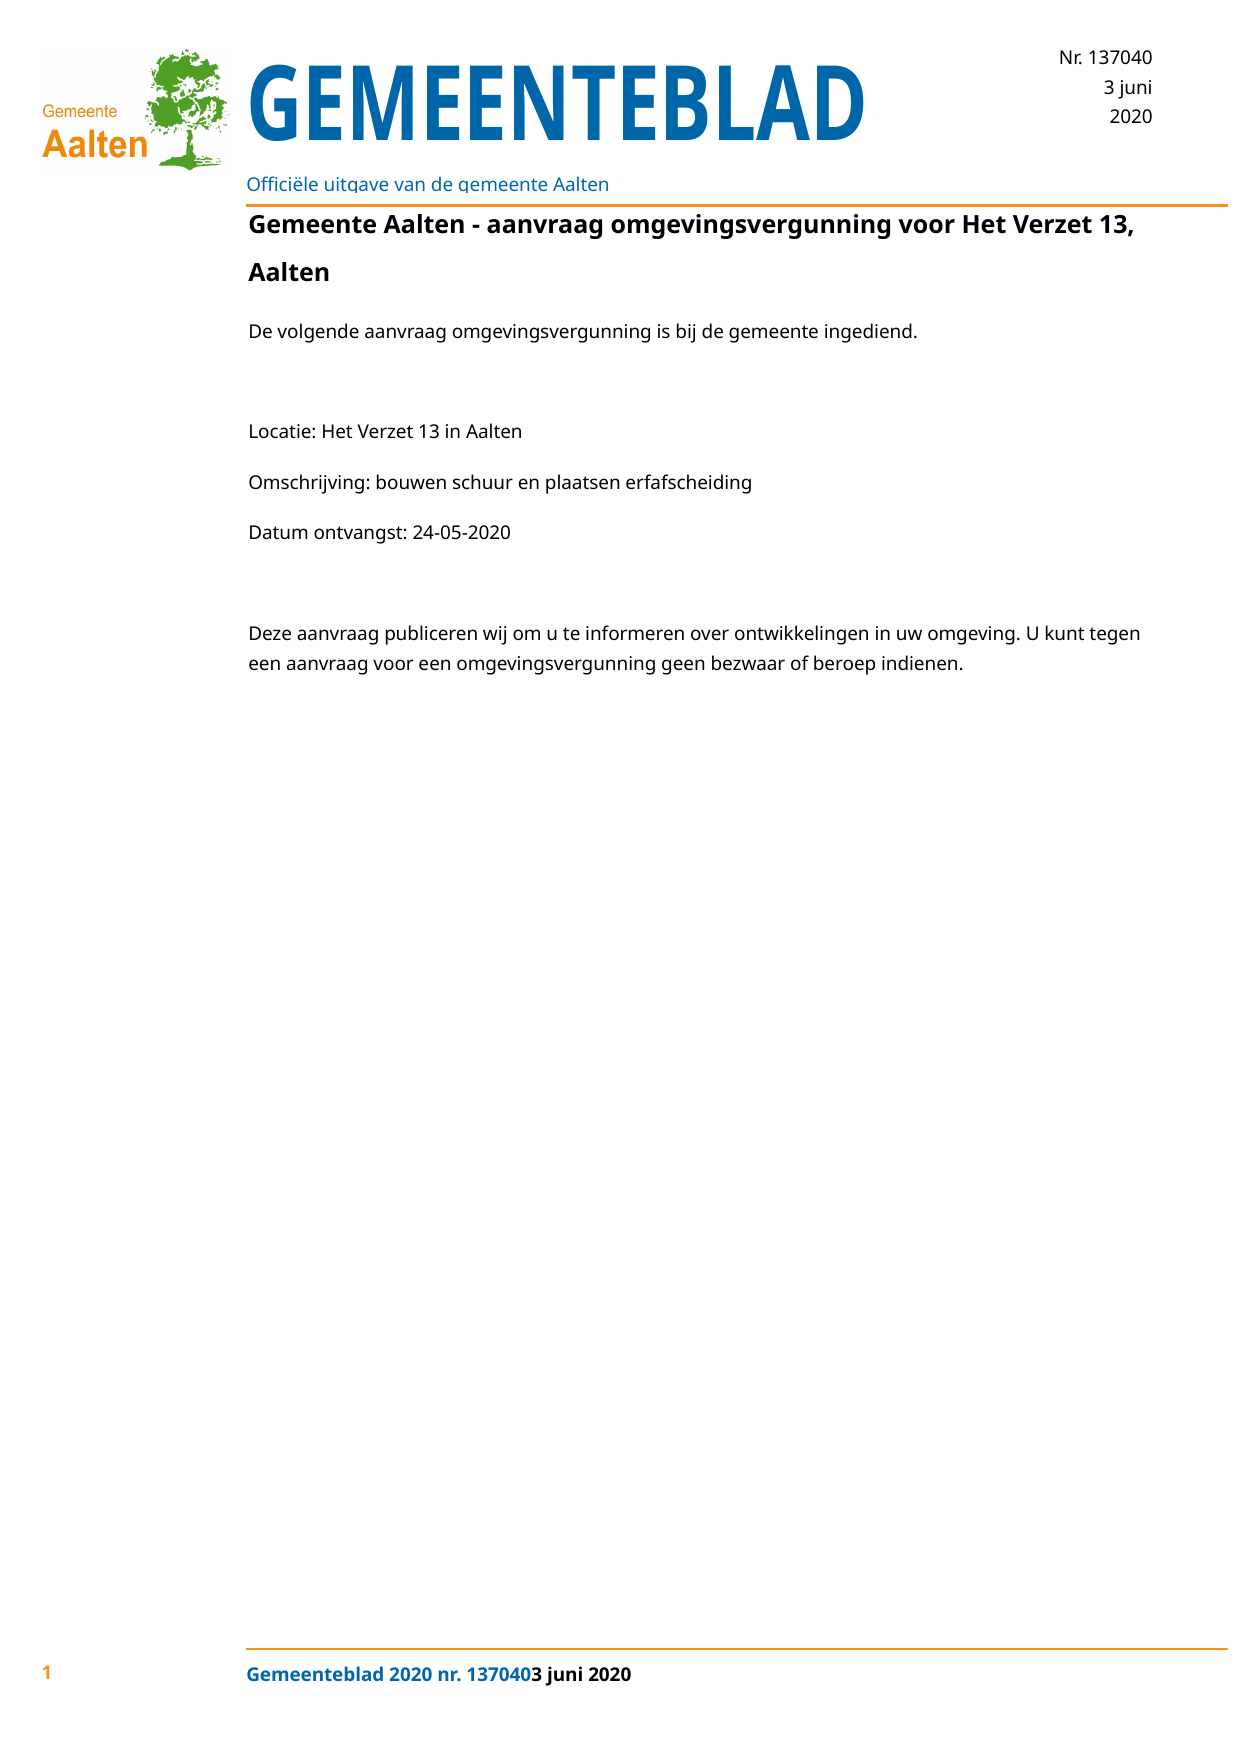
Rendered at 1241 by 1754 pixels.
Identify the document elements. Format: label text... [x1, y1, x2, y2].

text Deze aanvraag publiceren wij om u te informeren over ontwikkelingen in uw omgeving. U kunt tegen een aanvraag voor een omgevingsvergunning geen bezwaar of beroep indienen. [248, 620, 1152, 676]
text Locatie: Het Verzet 13 in Aalten [248, 419, 1152, 444]
text De volgende aanvraag omgevingsvergunning is bij de gemeente ingediend. [248, 318, 1152, 344]
picture [41, 47, 231, 172]
text Omschrijving: bouwen schuur en plaatsen erfafscheiding [248, 469, 1152, 495]
text Datum ontvangst: 24-05-2020 [248, 519, 1152, 545]
text Gemeente Aalten - aanvraag omgevingsvergunning voor Het Verzet 13, Aalten [248, 207, 1152, 288]
